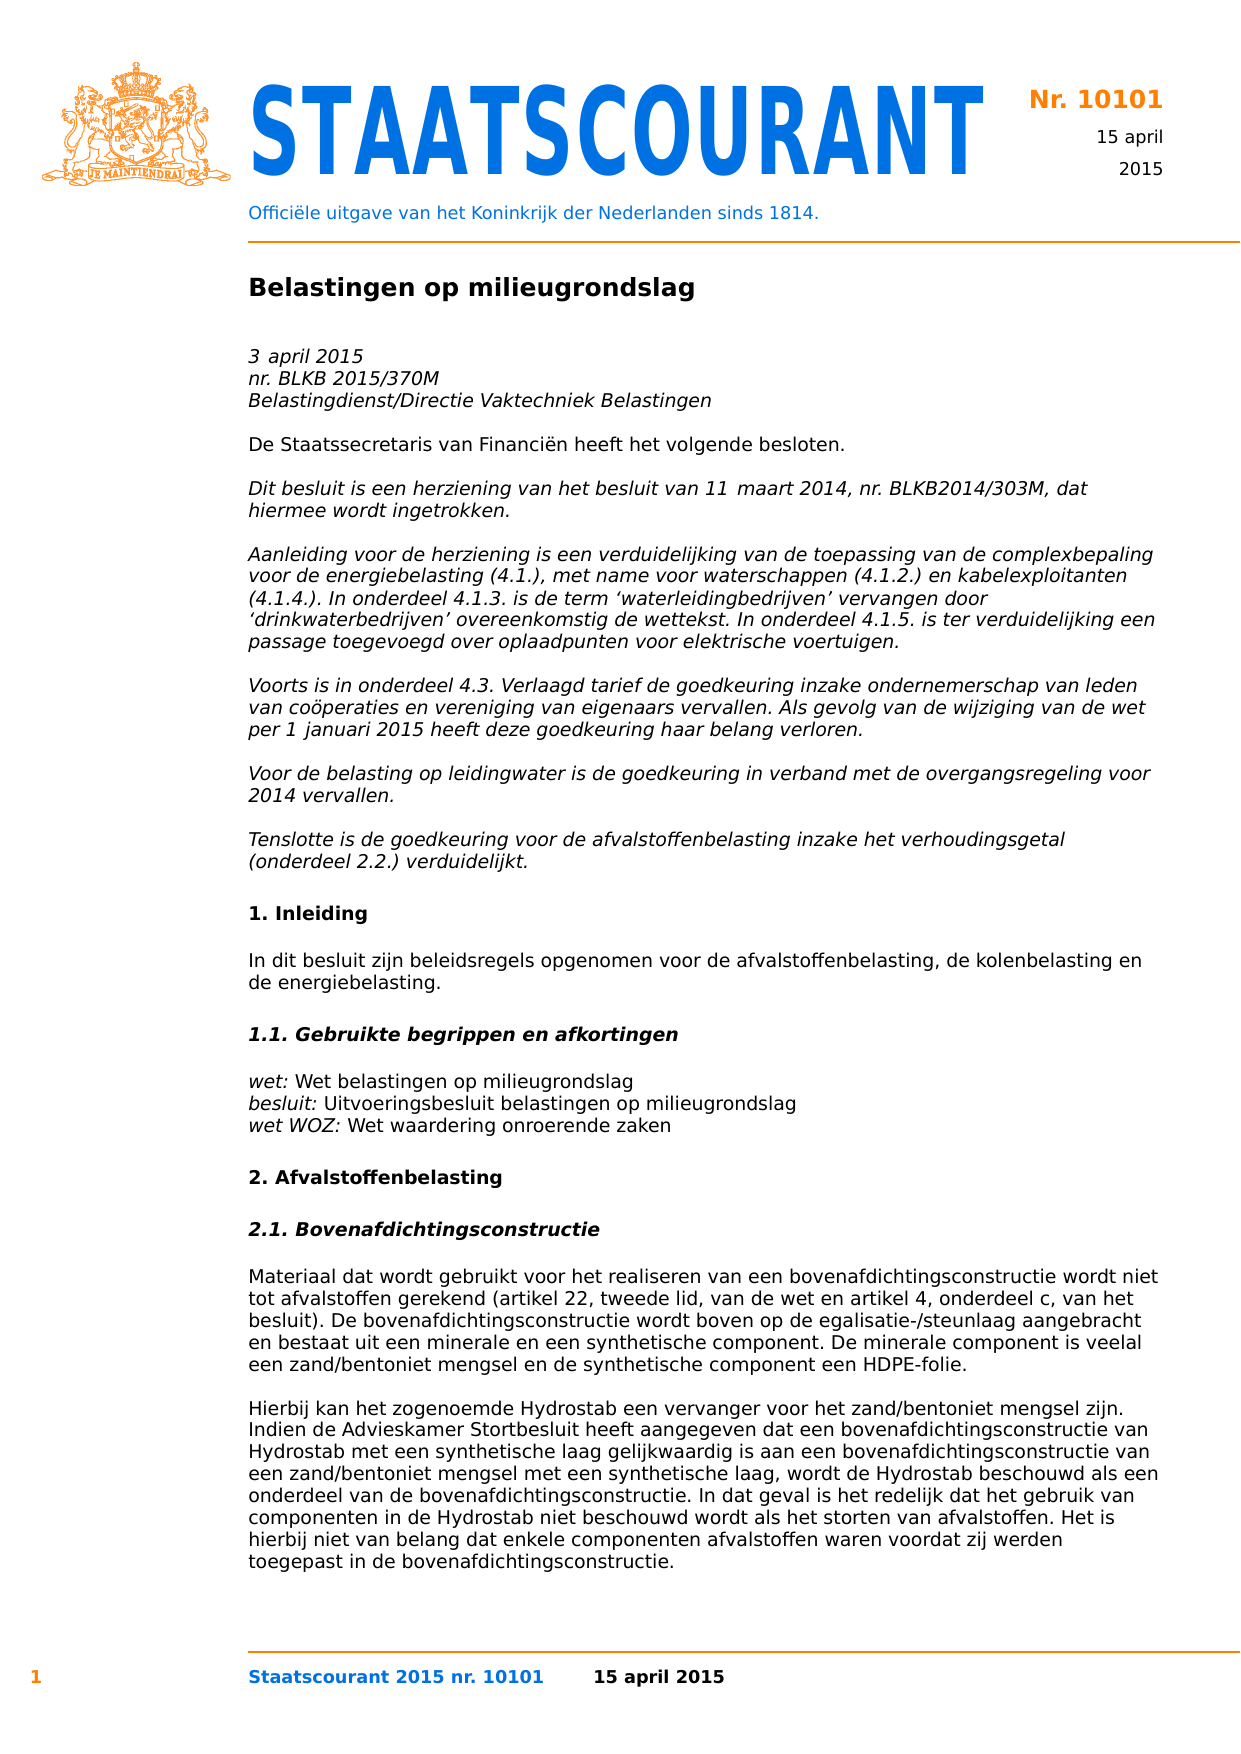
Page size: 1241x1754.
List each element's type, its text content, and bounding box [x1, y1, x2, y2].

picture [41, 62, 231, 186]
subtitle 1. Inleiding [248, 903, 1163, 925]
text Voorts is in onderdeel 4.3. Verlaagd tarief de goedkeuring inzake ondernemerschap van leden van coöperaties en vereniging van eigenaars vervallen. Als gevolg van de wijziging van de wet per 1 januari 2015 heeft deze goedkeuring haar belang verloren. [248, 675, 1163, 741]
table_cell Officiële uitgave van het Koninkrijk der Nederlanden sinds 1814. [248, 203, 1240, 241]
subtitle 2.1. Bovenafdichtingsconstructie [248, 1219, 1163, 1241]
table_header [25, 62, 248, 241]
table_header STAATSCOURANT [248, 62, 998, 203]
text Aanleiding voor de herziening is een verduidelijking van de toepassing van de complexbepaling voor de energiebelasting (4.1.), met name voor waterschappen (4.1.2.) en kabelexploitanten (4.1.4.). In onderdeel 4.1.3. is de term ‘waterleidingbedrijven’ vervangen door ‘drinkwaterbedrijven’ overeenkomstig de wettekst. In onderdeel 4.1.5. is ter verduidelijking een passage toegevoegd over oplaadpunten voor elektrische voertuigen. [248, 543, 1163, 653]
text wet: Wet belastingen op milieugrondslag [248, 1071, 1163, 1093]
table_header Nr. 10101 [998, 62, 1240, 121]
text Dit besluit is een herziening van het besluit van 11 maart 2014, nr. BLKB2014/303M, dat hiermee wordt ingetrokken. [248, 478, 1163, 522]
subtitle Belastingen op milieugrondslag [248, 273, 1163, 302]
text De Staatssecretaris van Financiën heeft het volgende besloten. [248, 434, 1163, 456]
text Hierbij kan het zogenoemde Hydrostab een vervanger voor het zand/bentoniet mengsel zijn. Indien de Advieskamer Stortbesluit heeft aangegeven dat een bovenafdichtingsconstructie van Hydrostab met een synthetische laag gelijkwaardig is aan een bovenafdichtingsconstructie van een zand/bentoniet mengsel met een synthetische laag, wordt de Hydrostab beschouwd als een onderdeel van de bovenafdichtingsconstructie. In dat geval is het redelijk dat het gebruik van componenten in de Hydrostab niet beschouwd wordt als het storten van afvalstoffen. Het is hierbij niet van belang dat enkele componenten afvalstoffen waren voordat zij werden toegepast in de bovenafdichtingsconstructie. [248, 1397, 1163, 1573]
table_cell 15 april [998, 121, 1240, 153]
text Voor de belasting op leidingwater is de goedkeuring in verband met de overgangsregeling voor 2014 vervallen. [248, 763, 1163, 807]
text Tenslotte is de goedkeuring voor de afvalstoffenbelasting inzake het verhoudingsgetal (onderdeel 2.2.) verduidelijkt. [248, 829, 1163, 873]
text nr. BLKB 2015/370M [248, 368, 1163, 390]
table_cell 2015 [998, 153, 1240, 203]
text 3 april 2015 [248, 346, 1163, 368]
text Belastingdienst/Directie Vaktechniek Belastingen [248, 390, 1163, 412]
subtitle 2. Afvalstoffenbelasting [248, 1167, 1163, 1189]
text wet WOZ: Wet waardering onroerende zaken [248, 1115, 1163, 1137]
text Materiaal dat wordt gebruikt voor het realiseren van een bovenafdichtingsconstructie wordt niet tot afvalstoffen gerekend (artikel 22, tweede lid, van de wet en artikel 4, onderdeel c, van het besluit). De bovenafdichtingsconstructie wordt boven op de egalisatie-/steunlaag aangebracht en bestaat uit een minerale en een synthetische component. De minerale component is veelal een zand/bentoniet mengsel en de synthetische component een HDPE-folie. [248, 1266, 1163, 1376]
text In dit besluit zijn beleidsregels opgenomen voor de afvalstoffenbelasting, de kolenbelasting en de energiebelasting. [248, 950, 1163, 994]
subtitle 1.1. Gebruikte begrippen en afkortingen [248, 1024, 1163, 1046]
text besluit: Uitvoeringsbesluit belastingen op milieugrondslag [248, 1093, 1163, 1115]
